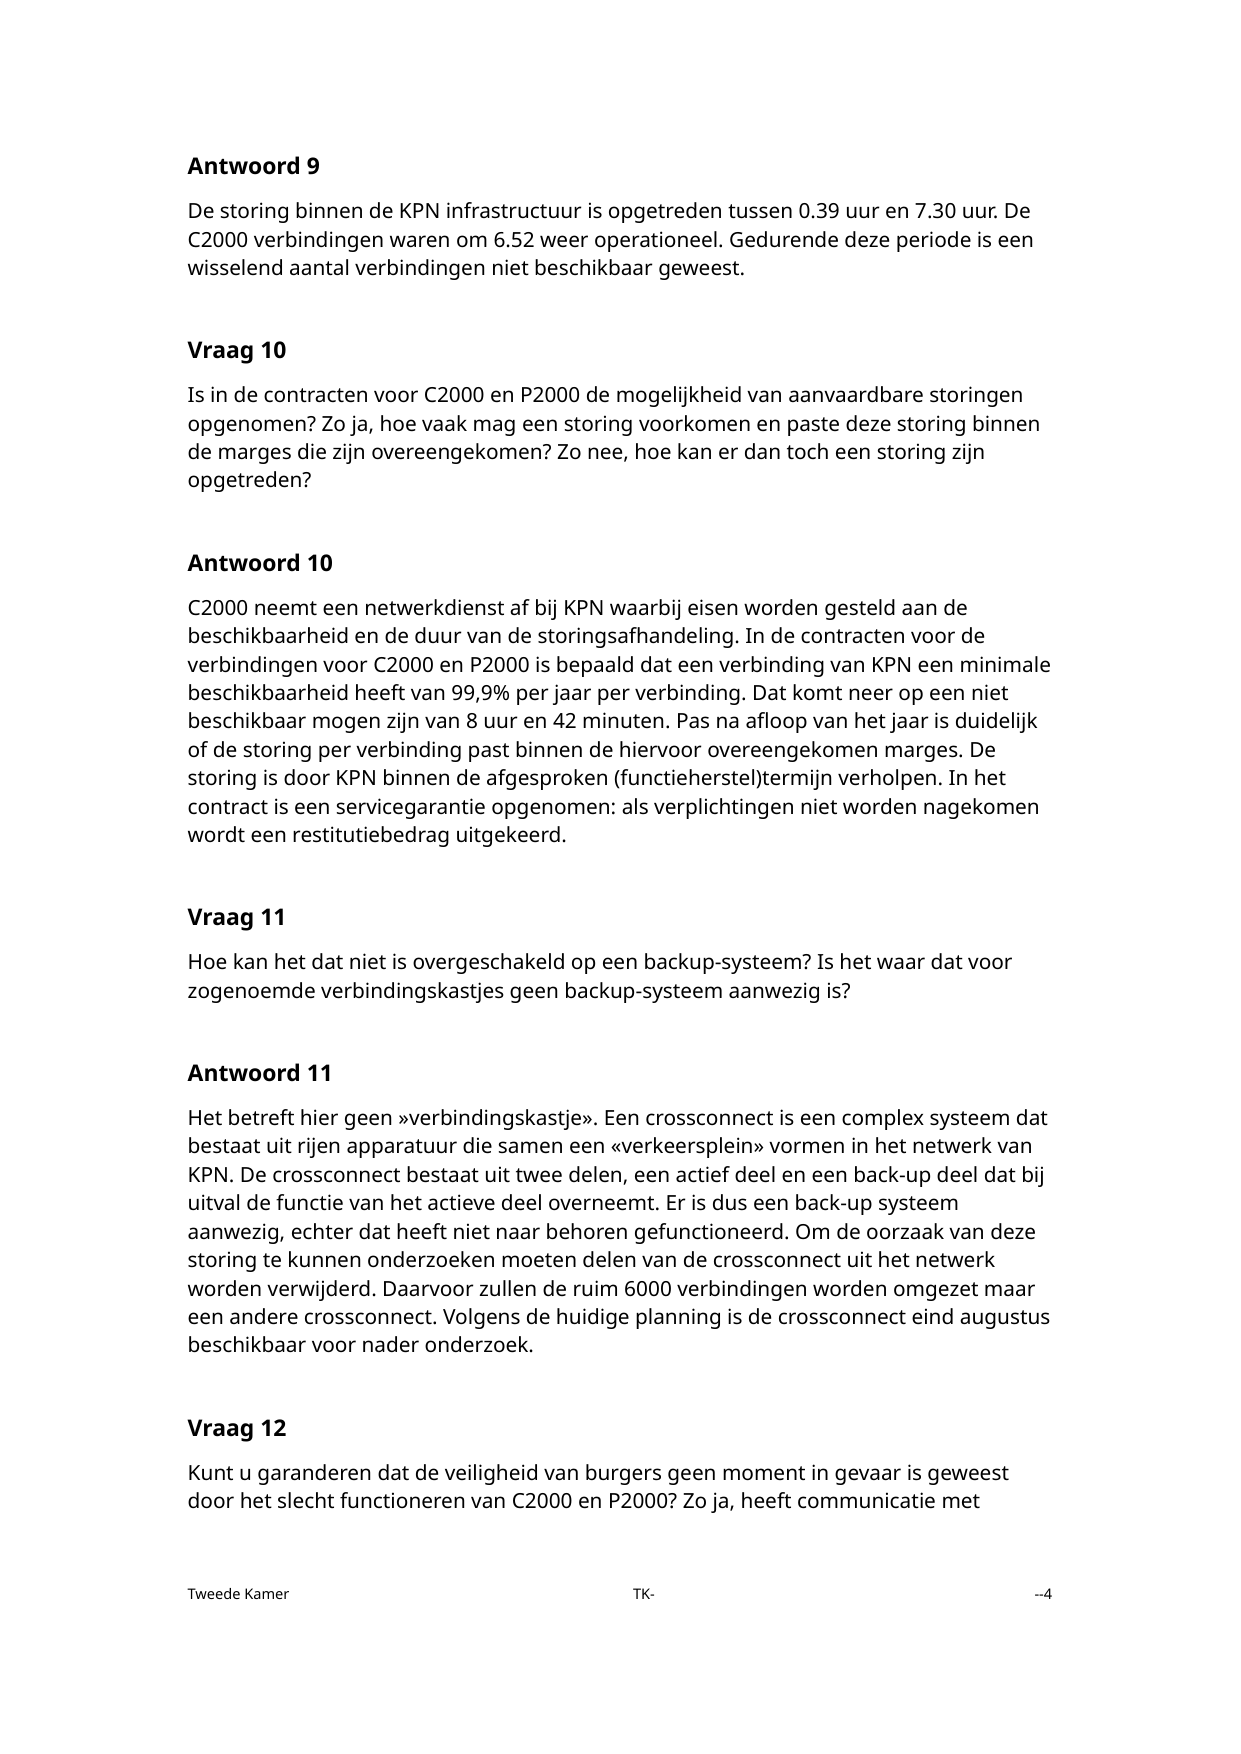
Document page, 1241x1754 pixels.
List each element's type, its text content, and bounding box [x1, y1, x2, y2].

text De storing binnen de KPN infrastructuur is opgetreden tussen 0.39 uur en 7.30 uur. De C2000 verbindingen waren om 6.52 weer operationeel. Gedurende deze periode is een wisselend aantal verbindingen niet beschikbaar geweest. [187, 196, 1053, 282]
subtitle Antwoord 11 [187, 1057, 1053, 1088]
text Kunt u garanderen dat de veiligheid van burgers geen moment in gevaar is geweest door het slecht functioneren van C2000 en P2000? Zo ja, heeft communicatie met [187, 1458, 1053, 1515]
subtitle Vraag 11 [187, 901, 1053, 932]
subtitle Vraag 12 [187, 1412, 1053, 1443]
text Is in de contracten voor C2000 en P2000 de mogelijkheid van aanvaardbare storingen opgenomen? Zo ja, hoe vaak mag een storing voorkomen en paste deze storing binnen de marges die zijn overeengekomen? Zo nee, hoe kan er dan toch een storing zijn opgetreden? [187, 380, 1053, 494]
subtitle Antwoord 10 [187, 547, 1053, 578]
text Hoe kan het dat niet is overgeschakeld op een backup-systeem? Is het waar dat voor zogenoemde verbindingskastjes geen backup-systeem aanwezig is? [187, 947, 1053, 1004]
text C2000 neemt een netwerkdienst af bij KPN waarbij eisen worden gesteld aan de beschikbaarheid en de duur van de storingsafhandeling. In de contracten voor de verbindingen voor C2000 en P2000 is bepaald dat een verbinding van KPN een minimale beschikbaarheid heeft van 99,9% per jaar per verbinding. Dat komt neer op een niet beschikbaar mogen zijn van 8 uur en 42 minuten. Pas na afloop van het jaar is duidelijk of de storing per verbinding past binnen de hiervoor overeengekomen marges. De storing is door KPN binnen de afgesproken (functieherstel)termijn verholpen. In het contract is een servicegarantie opgenomen: als verplichtingen niet worden nagekomen wordt een restitutiebedrag uitgekeerd. [187, 593, 1053, 849]
subtitle Antwoord 9 [187, 150, 1053, 181]
subtitle Vraag 10 [187, 334, 1053, 365]
text Het betreft hier geen »verbindingskastje». Een crossconnect is een complex systeem dat bestaat uit rijen apparatuur die samen een «verkeersplein» vormen in het netwerk van KPN. De crossconnect bestaat uit twee delen, een actief deel en een back-up deel dat bij uitval de functie van het actieve deel overneemt. Er is dus een back-up systeem aanwezig, echter dat heeft niet naar behoren gefunctioneerd. Om de oorzaak van deze storing te kunnen onderzoeken moeten delen van de crossconnect uit het netwerk worden verwijderd. Daarvoor zullen de ruim 6000 verbindingen worden omgezet maar een andere crossconnect. Volgens de huidige planning is de crossconnect eind augustus beschikbaar voor nader onderzoek. [187, 1103, 1053, 1359]
